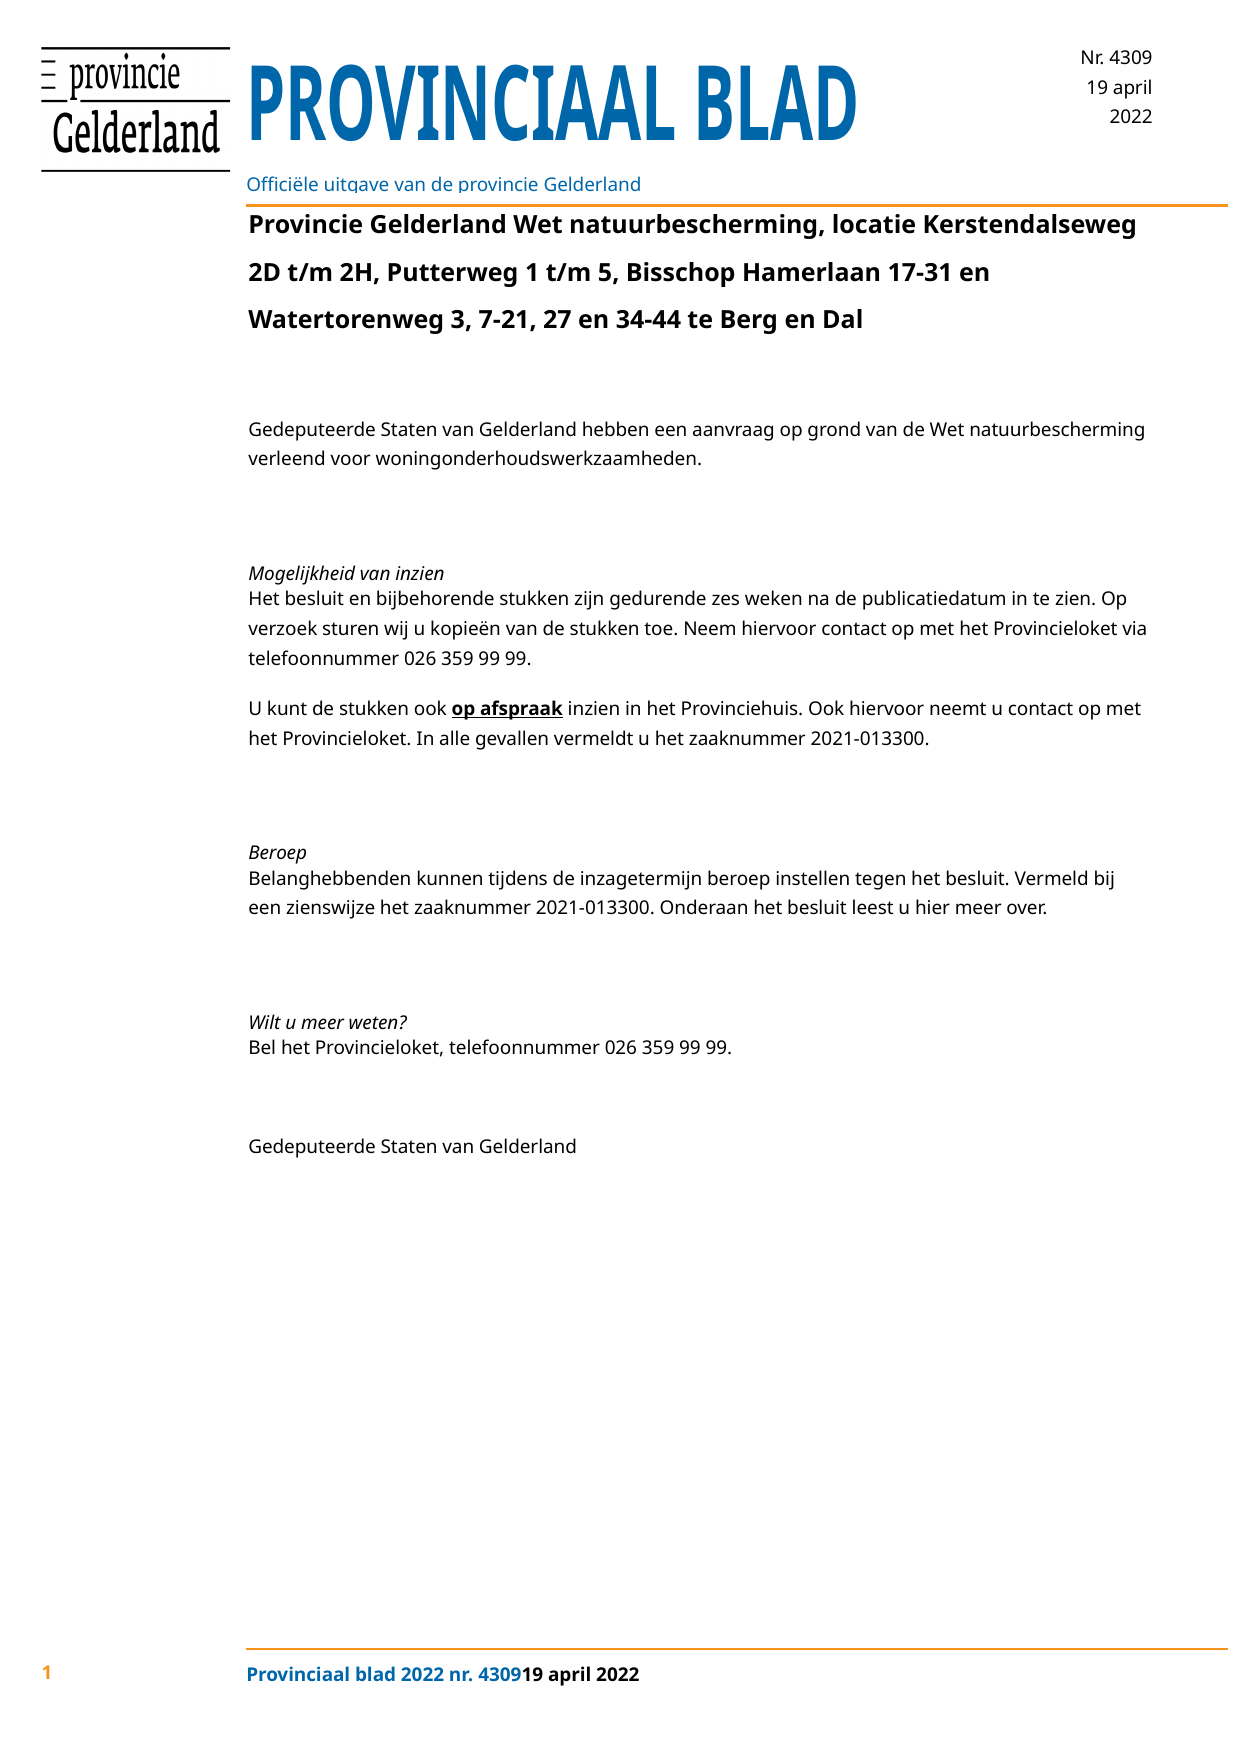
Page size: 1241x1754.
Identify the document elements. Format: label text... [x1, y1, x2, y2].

text Het besluit en bijbehorende stukken zijn gedurende zes weken na de publicatiedatum in te zien. Op verzoek sturen wij u kopieën van de stukken toe. Neem hiervoor contact op met het Provincieloket via telefoonnummer 026 359 99 99. [248, 586, 1152, 671]
text Belanghebbenden kunnen tijdens de inzagetermijn beroep instellen tegen het besluit. Vermeld bij een zienswijze het zaaknummer 2021-013300. Onderaan het besluit leest u hier meer over. [248, 865, 1152, 920]
text Provincie Gelderland Wet natuurbescherming, locatie Kerstendalseweg 2D t/m 2H, Putterweg 1 t/m 5, Bisschop Hamerlaan 17-31 en Watertorenweg 3, 7-21, 27 en 34-44 te Berg en Dal [248, 207, 1152, 336]
text Bel het Provincieloket, telefoonnummer 026 359 99 99. [248, 1034, 1152, 1060]
text Mogelijkheid van inzien [248, 560, 1152, 586]
text Gedeputeerde Staten van Gelderland [248, 1133, 1152, 1158]
picture [41, 47, 231, 172]
text Gedeputeerde Staten van Gelderland hebben een aanvraag op grond van de Wet natuurbescherming verleend voor woningonderhoudswerkzaamheden. [248, 416, 1152, 471]
text Wilt u meer weten? [248, 1009, 1152, 1034]
text Beroep [248, 839, 1152, 865]
text U kunt de stukken ook op afspraak inzien in het Provinciehuis. Ook hiervoor neemt u contact op met het Provincieloket. In alle gevallen vermeldt u het zaaknummer 2021-013300. [248, 695, 1152, 751]
